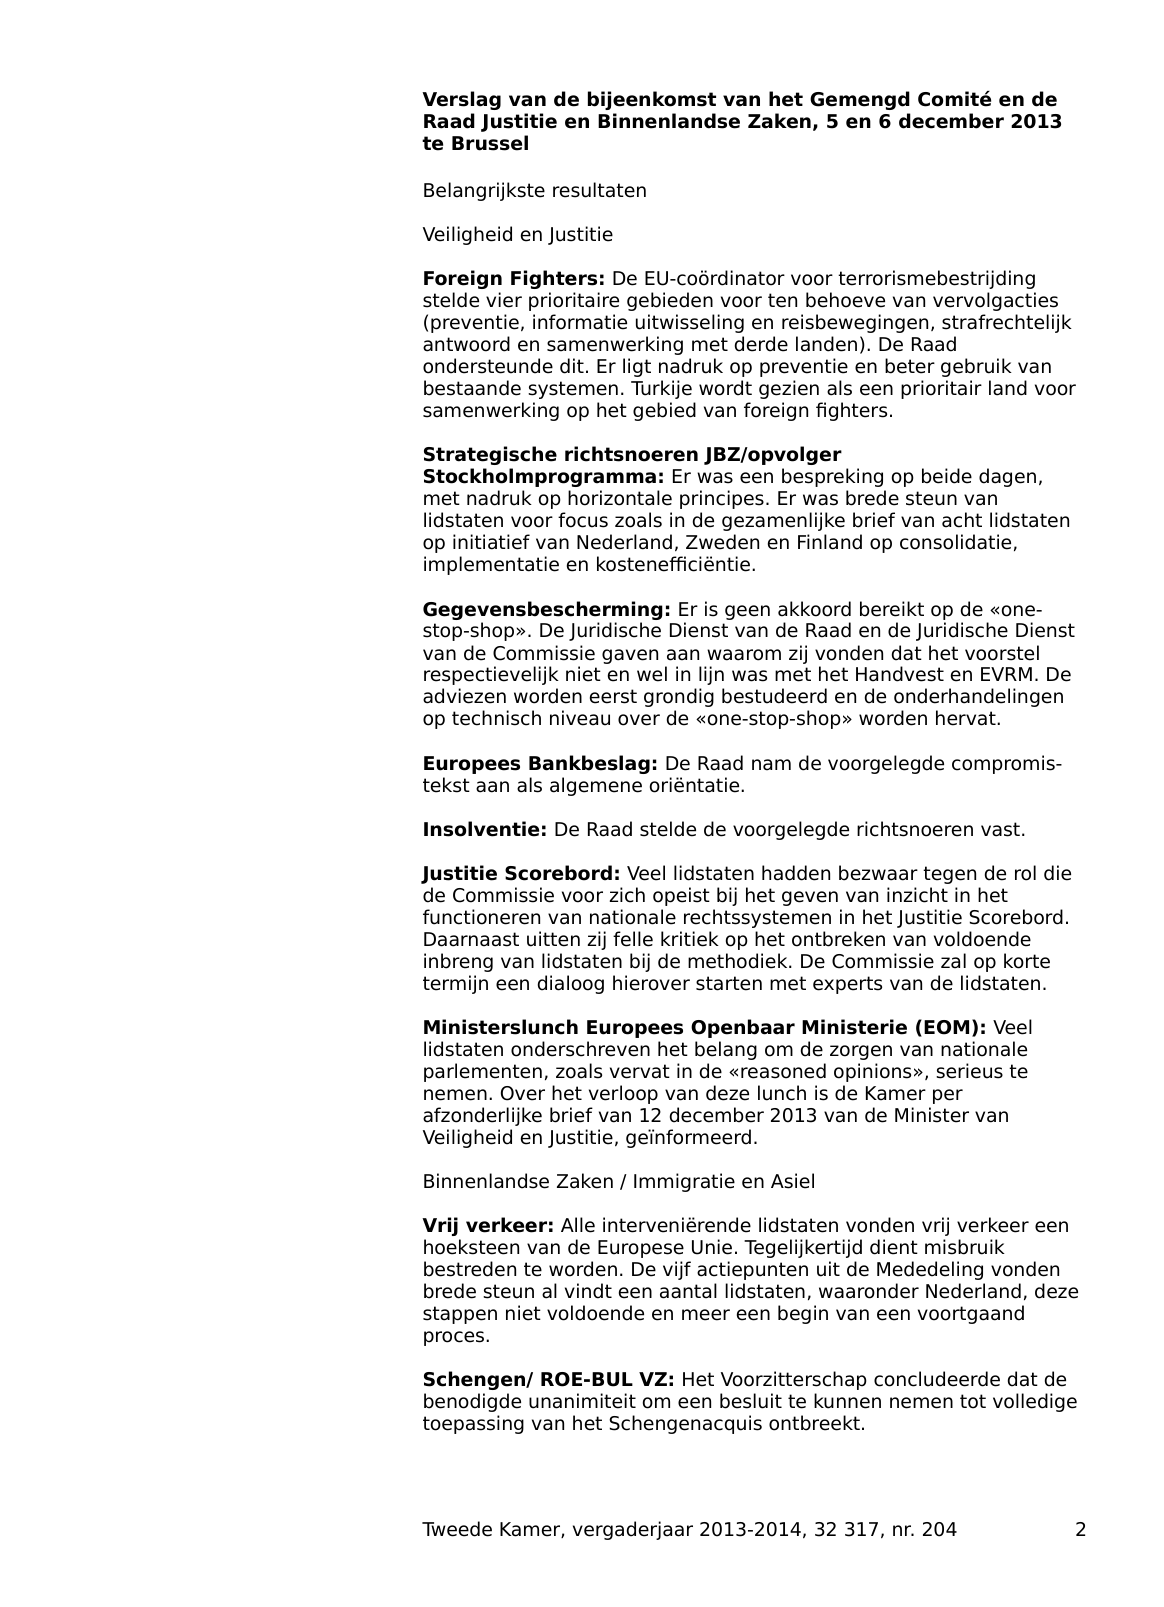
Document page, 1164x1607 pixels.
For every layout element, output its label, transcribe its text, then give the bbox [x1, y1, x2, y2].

text Insolventie: De Raad stelde de voorgelegde richtsnoeren vast. [422, 819, 1087, 841]
text Binnenlandse Zaken / Immigratie en Asiel [422, 1171, 1087, 1193]
text Justitie Scorebord: Veel lidstaten hadden bezwaar tegen de rol die de Commissie voor zich opeist bij het geven van inzicht in het functioneren van nationale rechtssystemen in het Justitie Scorebord. Daarnaast uitten zij felle kritiek op het ontbreken van voldoende inbreng van lidstaten bij de methodiek. De Commissie zal op korte termijn een dialoog hierover starten met experts van de lidstaten. [422, 863, 1087, 995]
text Schengen/ ROE-BUL VZ: Het Voorzitterschap concludeerde dat de benodigde unanimiteit om een besluit te kunnen nemen tot volledige toepassing van het Schengenacquis ontbreekt. [422, 1369, 1087, 1435]
text Gegevensbescherming: Er is geen akkoord bereikt op de «one-stop-shop». De Juridische Dienst van de Raad en de Juridische Dienst van de Commissie gaven aan waarom zij vonden dat het voorstel respectievelijk niet en wel in lijn was met het Handvest en EVRM. De adviezen worden eerst grondig bestudeerd en de onderhandelingen op technisch niveau over de «one-stop-shop» worden hervat. [422, 598, 1087, 730]
subtitle Belangrijkste resultaten [422, 180, 1087, 202]
subtitle Veiligheid en Justitie [422, 224, 1087, 246]
text Foreign Fighters: De EU-coördinator voor terrorismebestrijding stelde vier prioritaire gebieden voor ten behoeve van vervolgacties (preventie, informatie uitwisseling en reisbewegingen, strafrechtelijk antwoord en samenwerking met derde landen). De Raad ondersteunde dit. Er ligt nadruk op preventie en beter gebruik van bestaande systemen. Turkije wordt gezien als een prioritair land voor samenwerking op het gebied van foreign fighters. [422, 268, 1087, 422]
text Strategische richtsnoeren JBZ/opvolger Stockholmprogramma: Er was een bespreking op beide dagen, met nadruk op horizontale principes. Er was brede steun van lidstaten voor focus zoals in de gezamenlijke brief van acht lidstaten op initiatief van Nederland, Zweden en Finland op consolidatie, implementatie en kostenefficiëntie. [422, 444, 1087, 576]
text Vrij verkeer: Alle interveniërende lidstaten vonden vrij verkeer een hoeksteen van de Europese Unie. Tegelijkertijd dient misbruik bestreden te worden. De vijf actiepunten uit de Mededeling vonden brede steun al vindt een aantal lidstaten, waaronder Nederland, deze stappen niet voldoende en meer een begin van een voortgaand proces. [422, 1215, 1087, 1347]
text Europees Bankbeslag: De Raad nam de voorgelegde compromis-tekst aan als algemene oriëntatie. [422, 752, 1087, 796]
subtitle Verslag van de bijeenkomst van het Gemengd Comité en de Raad Justitie en Binnenlandse Zaken, 5 en 6 december 2013 te Brussel [422, 89, 1087, 155]
text Ministerslunch Europees Openbaar Ministerie (EOM): Veel lidstaten onderschreven het belang om de zorgen van nationale parlementen, zoals vervat in de «reasoned opinions», serieus te nemen. Over het verloop van deze lunch is de Kamer per afzonderlijke brief van 12 december 2013 van de Minister van Veiligheid en Justitie, geïnformeerd. [422, 1017, 1087, 1149]
